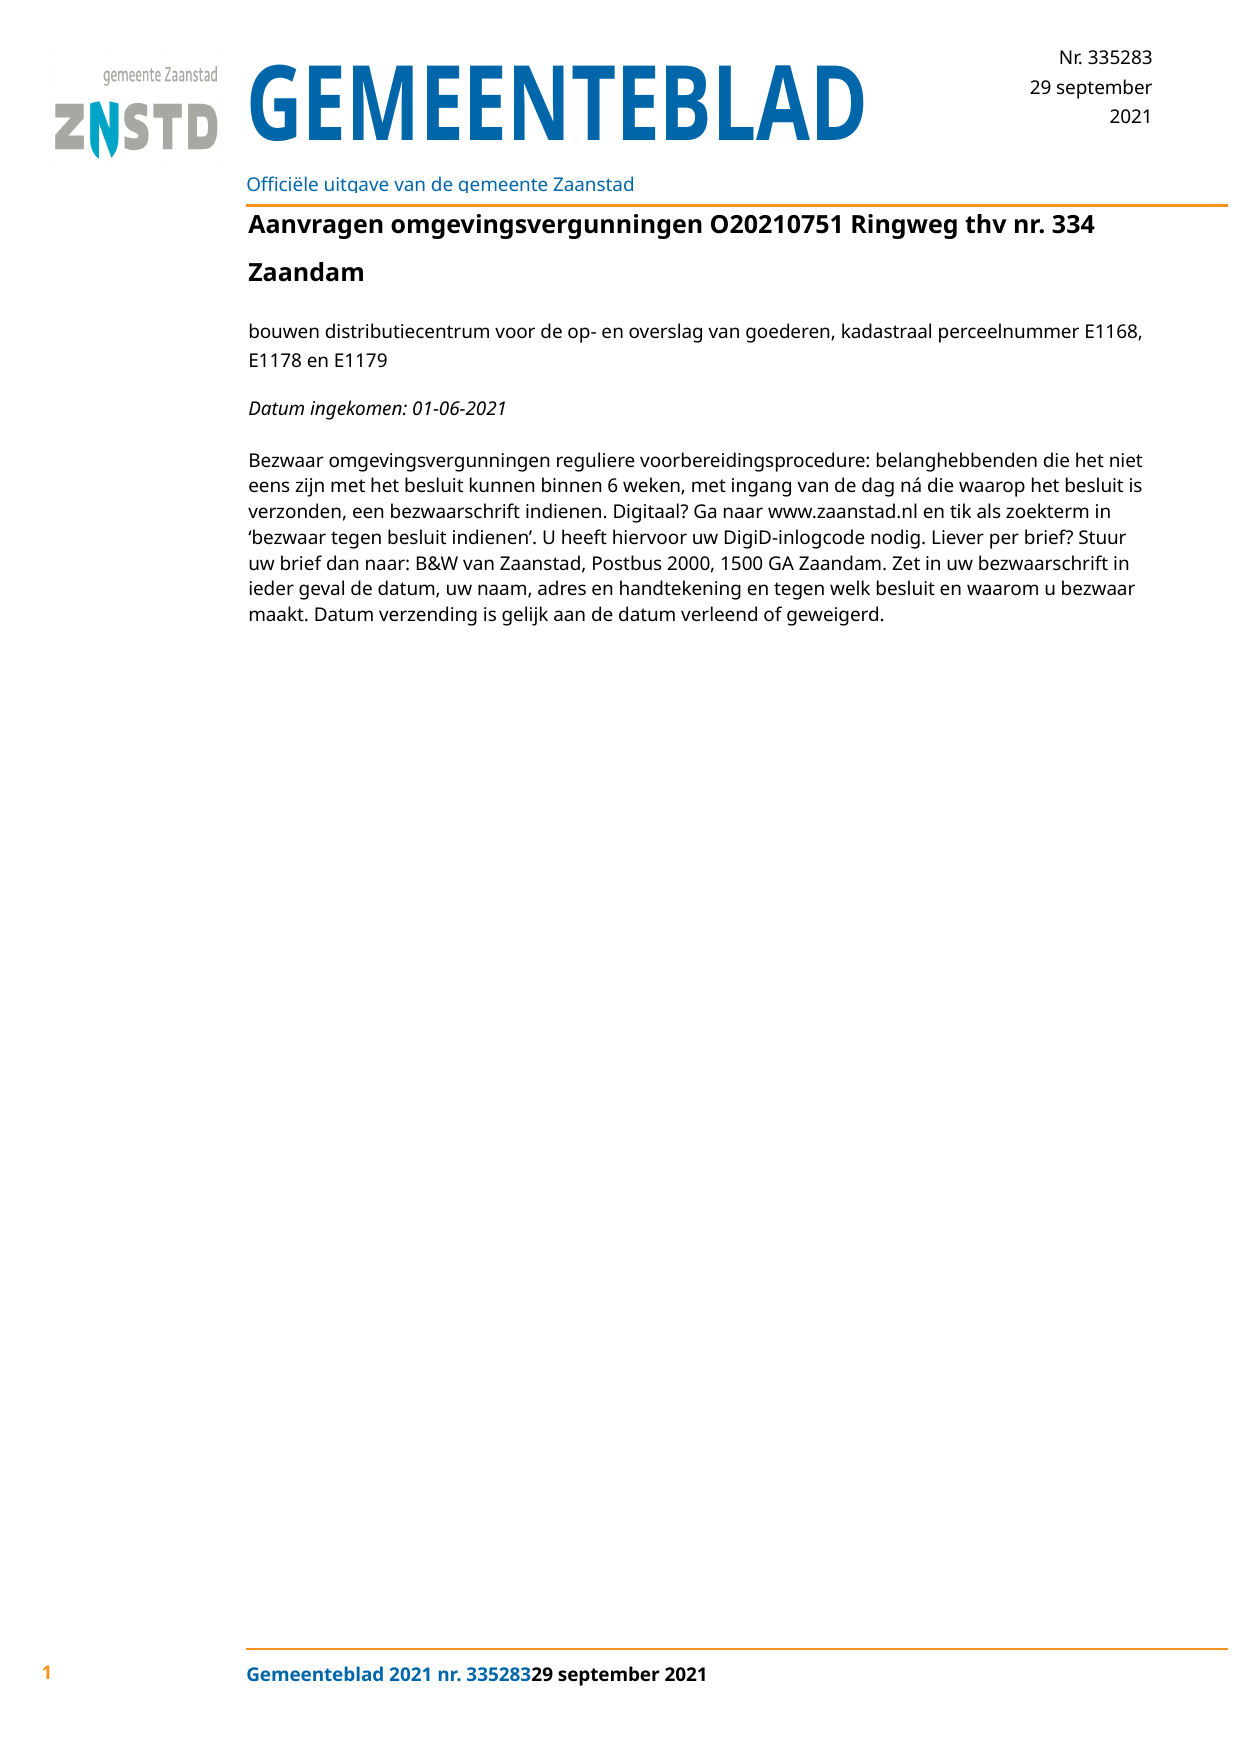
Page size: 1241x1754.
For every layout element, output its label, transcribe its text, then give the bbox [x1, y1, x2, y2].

text bouwen distributiecentrum voor de op- en overslag van goederen, kadastraal perceelnummer E1168, E1178 en E1179 [248, 318, 1152, 373]
picture [41, 47, 231, 172]
text Bezwaar omgevingsvergunningen reguliere voorbereidingsprocedure: belanghebbenden die het niet eens zijn met het besluit kunnen binnen 6 weken, met ingang van de dag ná die waarop het besluit is verzonden, een bezwaarschrift indienen. Digitaal? Ga naar www.zaanstad.nl en tik als zoekterm in ‘bezwaar tegen besluit indienen’. U heeft hiervoor uw DigiD-inlogcode nodig. Liever per brief? Stuur uw brief dan naar: B&W van Zaanstad, Postbus 2000, 1500 GA Zaandam. Zet in uw bezwaarschrift in ieder geval de datum, uw naam, adres en handtekening en tegen welk besluit en waarom u bezwaar maakt. Datum verzending is gelijk aan de datum verleend of geweigerd. [248, 447, 1152, 627]
text Datum ingekomen: 01-06-2021 [248, 395, 1152, 421]
text Aanvragen omgevingsvergunningen O20210751 Ringweg thv nr. 334 Zaandam [248, 207, 1152, 288]
